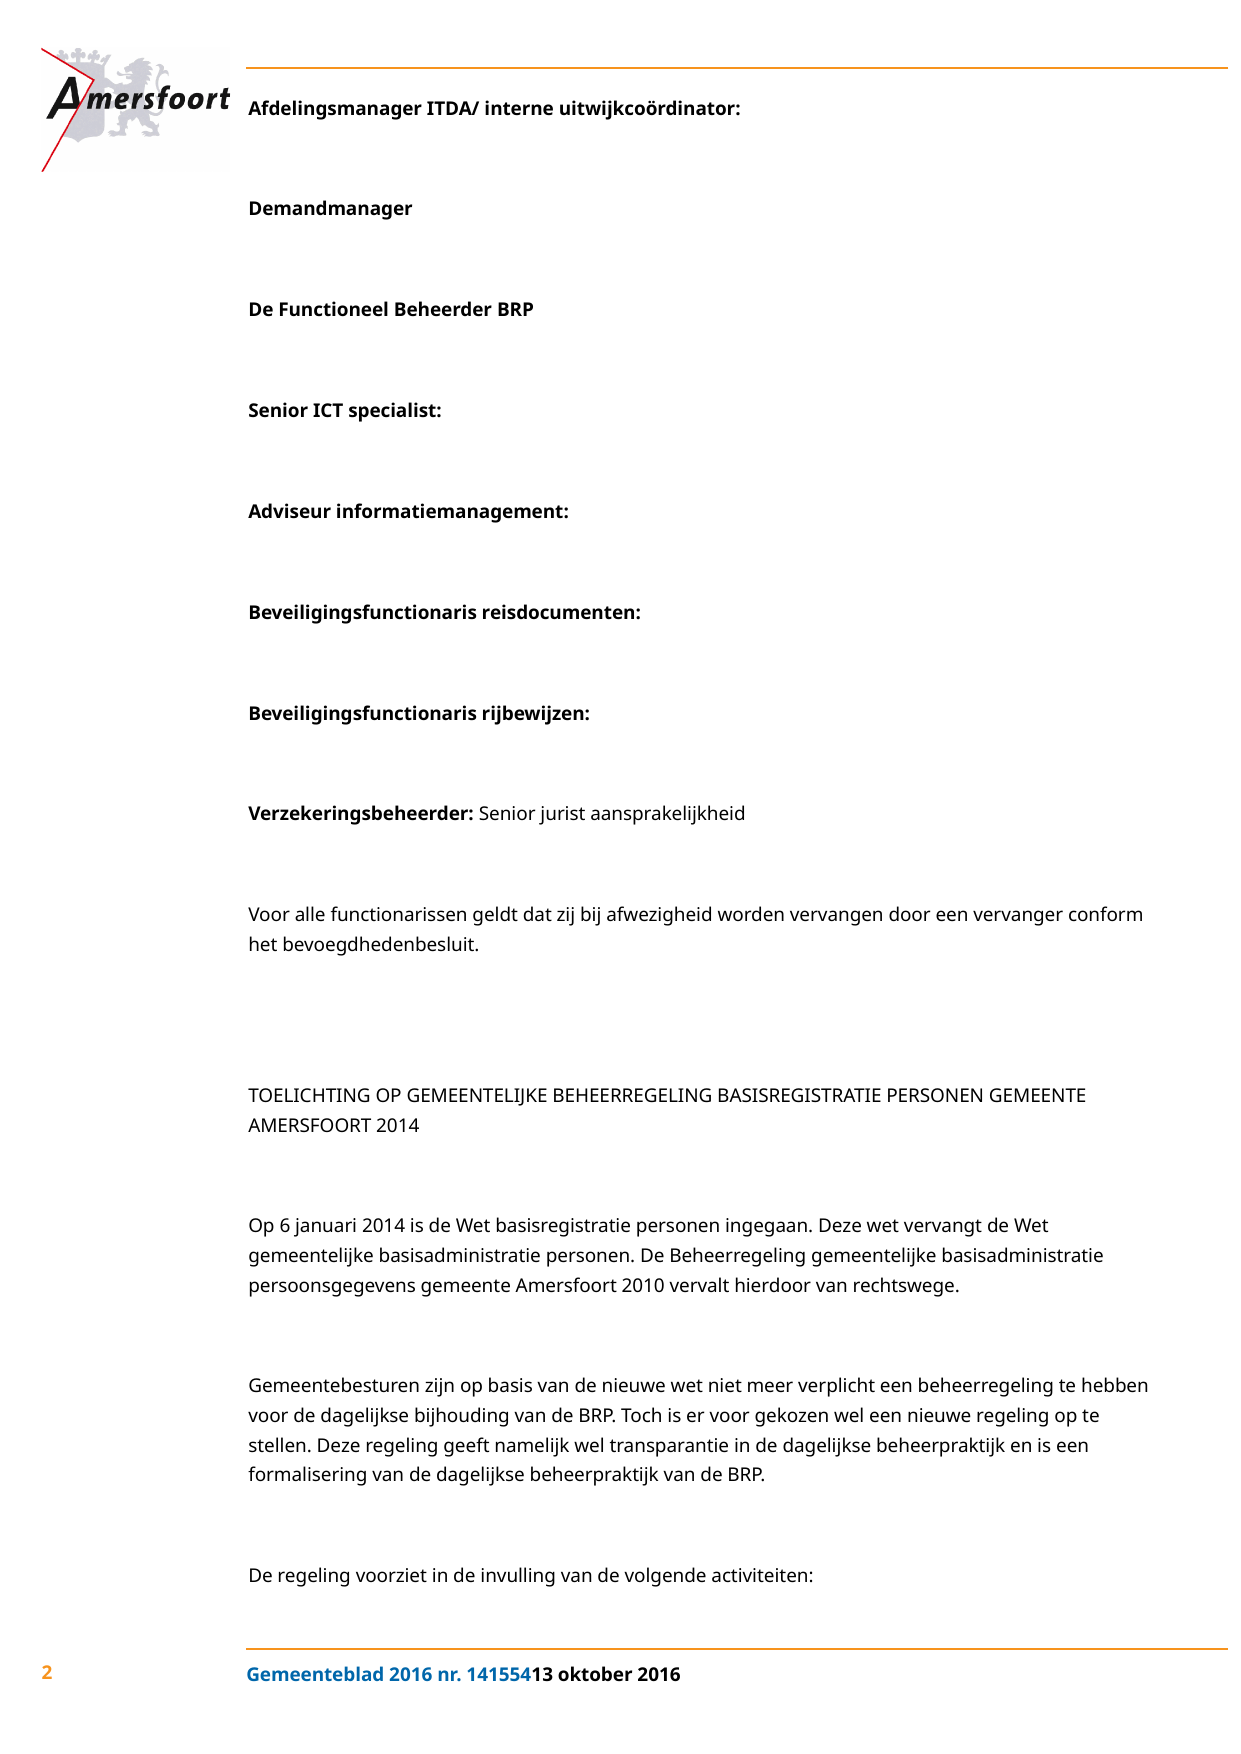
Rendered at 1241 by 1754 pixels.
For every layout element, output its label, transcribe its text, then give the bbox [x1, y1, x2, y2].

text Verzekeringsbeheerder: Senior jurist aansprakelijkheid [248, 801, 1152, 826]
text Afdelingsmanager ITDA/ interne uitwijkcoördinator: [248, 95, 1152, 121]
text De Functioneel Beheerder BRP [248, 296, 1152, 322]
text Gemeentebesturen zijn op basis van de nieuwe wet niet meer verplicht een beheerregeling te hebben voor de dagelijkse bijhouding van de BRP. Toch is er voor gekozen wel een nieuwe regeling op te stellen. Deze regeling geeft namelijk wel transparantie in de dagelijkse beheerpraktijk en is een formalisering van de dagelijkse beheerpraktijk van de BRP. [248, 1373, 1152, 1487]
text Adviseur informatiemanagement: [248, 498, 1152, 524]
text TOELICHTING OP GEMEENTELIJKE BEHEERREGELING BASISREGISTRATIE PERSONEN GEMEENTE AMERSFOORT 2014 [248, 1082, 1152, 1138]
picture [41, 47, 231, 172]
text Op 6 januari 2014 is de Wet basisregistratie personen ingegaan. Deze wet vervangt de Wet gemeentelijke basisadministratie personen. De Beheerregeling gemeentelijke basisadministratie persoonsgegevens gemeente Amersfoort 2010 vervalt hierdoor van rechtswege. [248, 1213, 1152, 1298]
text Senior ICT specialist: [248, 397, 1152, 423]
text Beveiligingsfunctionaris reisdocumenten: [248, 599, 1152, 625]
text Demandmanager [248, 196, 1152, 221]
text De regeling voorziet in de invulling van de volgende activiteiten: [248, 1562, 1152, 1588]
text Voor alle functionarissen geldt dat zij bij afwezigheid worden vervangen door een vervanger conform het bevoegdhedenbesluit. [248, 901, 1152, 957]
text Beveiligingsfunctionaris rijbewijzen: [248, 700, 1152, 726]
